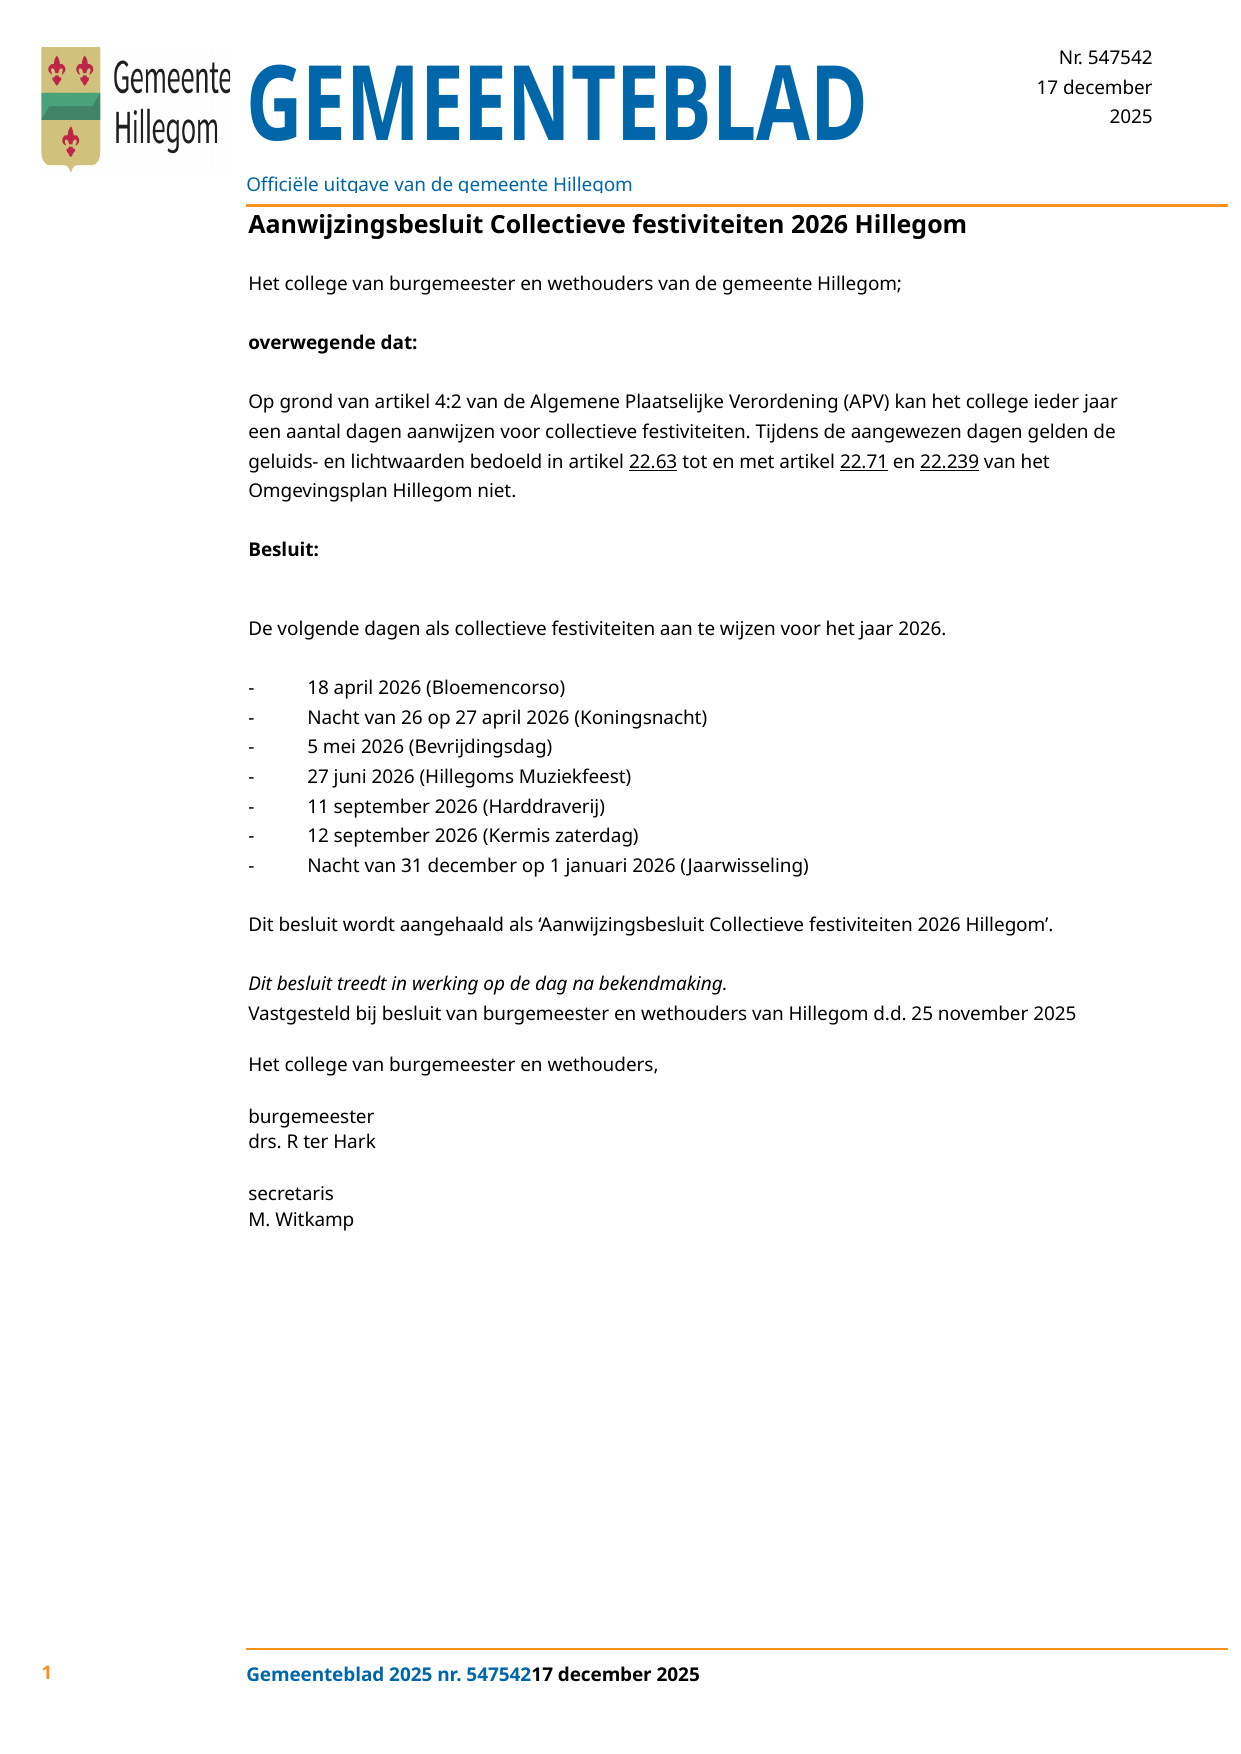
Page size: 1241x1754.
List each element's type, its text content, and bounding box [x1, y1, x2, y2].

picture [41, 47, 231, 172]
text Vastgesteld bij besluit van burgemeester en wethouders van Hillegom d.d. 25 november 2025 [248, 1000, 1152, 1026]
text Dit besluit treedt in werking op de dag na bekendmaking. [248, 970, 1152, 996]
list 12 september 2026 (Kermis zaterdag) [248, 822, 1152, 848]
text M. Witkamp [248, 1206, 1152, 1232]
text Het college van burgemeester en wethouders van de gemeente Hillegom; [248, 270, 1152, 296]
text Aanwijzingsbesluit Collectieve festiviteiten 2026 Hillegom [248, 207, 1152, 241]
list 18 april 2026 (Bloemencorso) [248, 674, 1152, 700]
text Het college van burgemeester en wethouders, [248, 1051, 1152, 1077]
list 27 juni 2026 (Hillegoms Muziekfeest) [248, 763, 1152, 789]
list Nacht van 26 op 27 april 2026 (Koningsnacht) [248, 704, 1152, 730]
list 11 september 2026 (Harddraverij) [248, 793, 1152, 819]
text Dit besluit wordt aangehaald als ‘Aanwijzingsbesluit Collectieve festiviteiten 2026 Hillegom’. [248, 911, 1152, 937]
list 5 mei 2026 (Bevrijdingsdag) [248, 734, 1152, 759]
text Op grond van artikel 4:2 van de Algemene Plaatselijke Verordening (APV) kan het college ieder jaar een aantal dagen aanwijzen voor collectieve festiviteiten. Tijdens de aangewezen dagen gelden de geluids- en lichtwaarden bedoeld in artikel 22.63 tot en met artikel 22.71 en 22.239 van het Omgevingsplan Hillegom niet. [248, 389, 1152, 503]
text Besluit: [248, 537, 1152, 562]
text overwegende dat: [248, 329, 1152, 355]
text secretaris [248, 1180, 1152, 1206]
text drs. R ter Hark [248, 1129, 1152, 1154]
text burgemeester [248, 1103, 1152, 1129]
list Nacht van 31 december op 1 januari 2026 (Jaarwisseling) [248, 852, 1152, 878]
text De volgende dagen als collectieve festiviteiten aan te wijzen voor het jaar 2026. [248, 615, 1152, 641]
